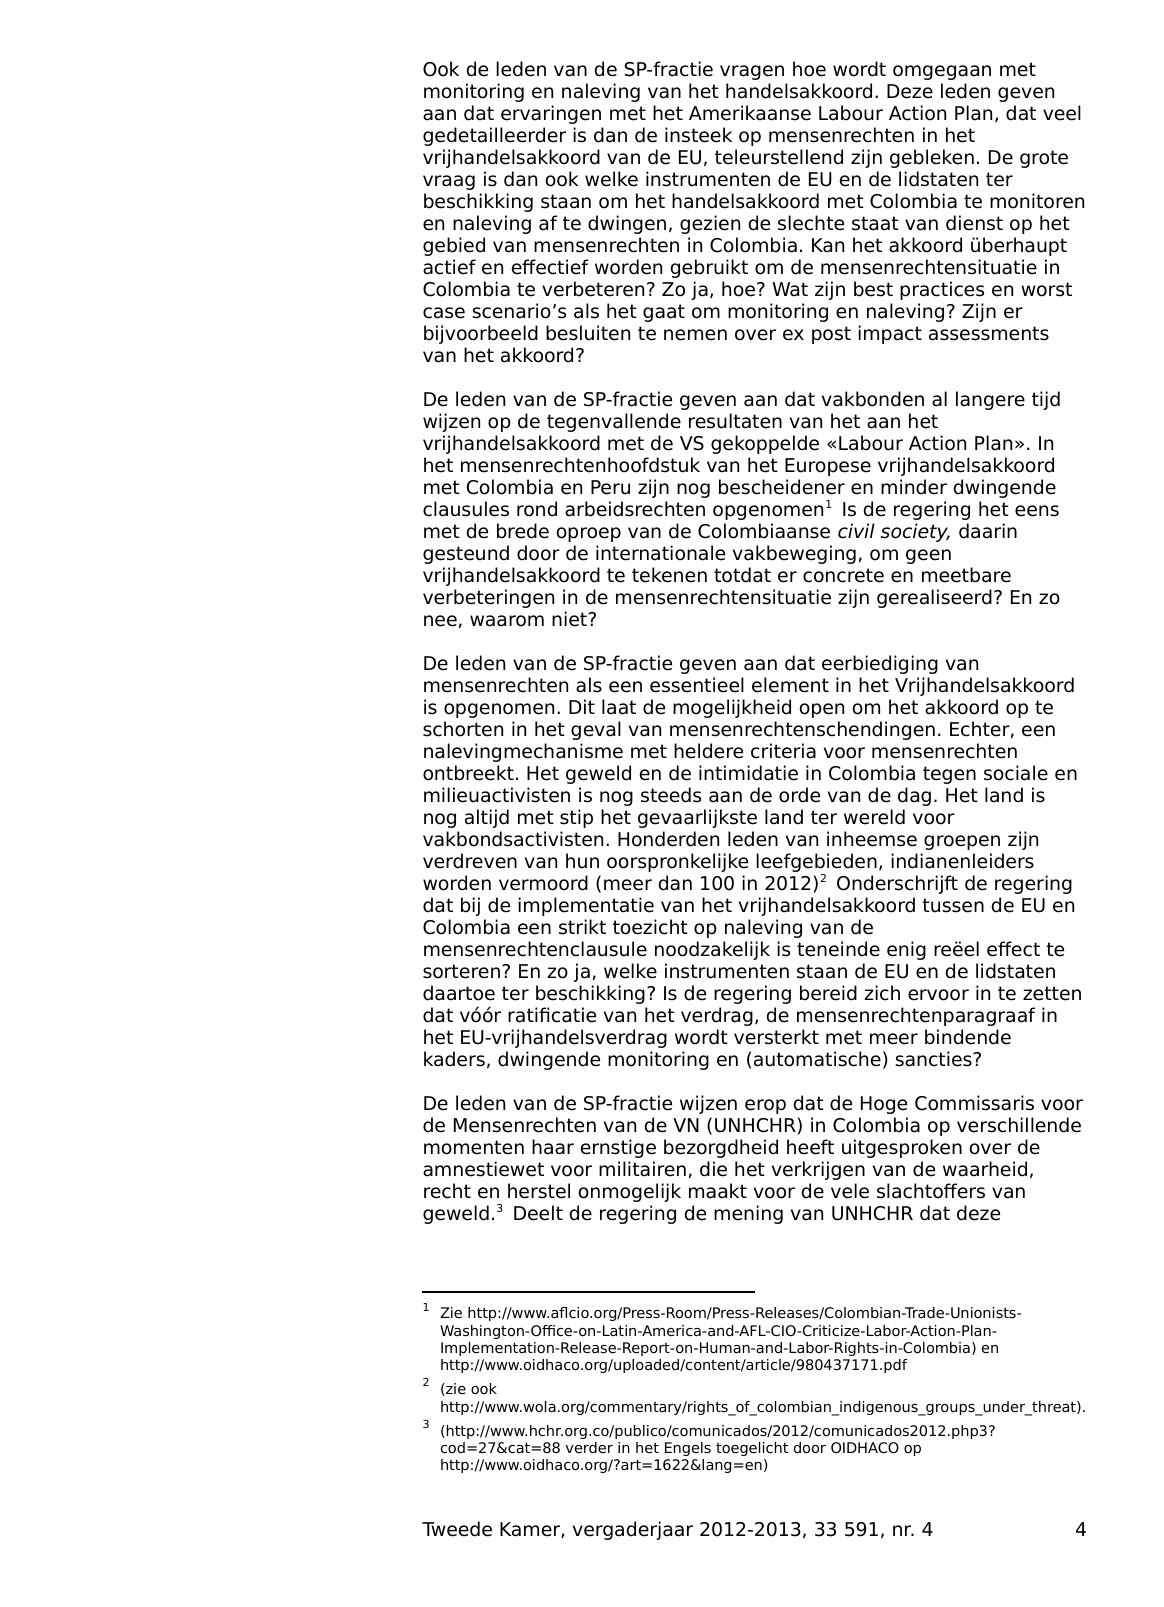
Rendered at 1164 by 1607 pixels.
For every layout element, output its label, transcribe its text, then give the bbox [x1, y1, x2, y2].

text Ook de leden van de SP-fractie vragen hoe wordt omgegaan met monitoring en naleving van het handelsakkoord. Deze leden geven aan dat ervaringen met het Amerikaanse Labour Action Plan, dat veel gedetailleerder is dan de insteek op mensenrechten in het vrijhandelsakkoord van de EU, teleurstellend zijn gebleken. De grote vraag is dan ook welke instrumenten de EU en de lidstaten ter beschikking staan om het handelsakkoord met Colombia te monitoren en naleving af te dwingen, gezien de slechte staat van dienst op het gebied van mensenrechten in Colombia. Kan het akkoord überhaupt actief en effectief worden gebruikt om de mensenrechtensituatie in Colombia te verbeteren? Zo ja, hoe? Wat zijn best practices en worst case scenario’s als het gaat om monitoring en naleving? Zijn er bijvoorbeeld besluiten te nemen over ex post impact assessments van het akkoord? [422, 59, 1087, 367]
text De leden van de SP-fractie geven aan dat vakbonden al langere tijd wijzen op de tegenvallende resultaten van het aan het vrijhandelsakkoord met de VS gekoppelde «Labour Action Plan». In het mensenrechtenhoofdstuk van het Europese vrijhandelsakkoord met Colombia en Peru zijn nog bescheidener en minder dwingende clausules rond arbeidsrechten opgenomen Is de regering het eens met de brede oproep van de Colombiaanse civil society, daarin gesteund door de internationale vakbeweging, om geen vrijhandelsakkoord te tekenen totdat er concrete en meetbare verbeteringen in de mensenrechtensituatie zijn gerealiseerd? En zo nee, waarom niet? [422, 389, 1087, 631]
text De leden van de SP-fractie geven aan dat eerbiediging van mensenrechten als een essentieel element in het Vrijhandelsakkoord is opgenomen. Dit laat de mogelijkheid open om het akkoord op te schorten in het geval van mensenrechtenschendingen. Echter, een nalevingmechanisme met heldere criteria voor mensenrechten ontbreekt. Het geweld en de intimidatie in Colombia tegen sociale en milieuactivisten is nog steeds aan de orde van de dag. Het land is nog altijd met stip het gevaarlijkste land ter wereld voor vakbondsactivisten. Honderden leden van inheemse groepen zijn verdreven van hun oorspronkelijke leefgebieden, indianenleiders worden vermoord (meer dan 100 in 2012) Onderschrijft de regering dat bij de implementatie van het vrijhandelsakkoord tussen de EU en Colombia een strikt toezicht op naleving van de mensenrechtenclausule noodzakelijk is teneinde enig reëel effect te sorteren? En zo ja, welke instrumenten staan de EU en de lidstaten daartoe ter beschikking? Is de regering bereid zich ervoor in te zetten dat vóór ratificatie van het verdrag, de mensenrechtenparagraaf in het EU-vrijhandelsverdrag wordt versterkt met meer bindende kaders, dwingende monitoring en (automatische) sancties? [422, 653, 1087, 1071]
text (http://www.hchr.org.co/publico/comunicados/2012/comunicados2012.php3?cod=27&cat=88 verder in het Engels toegelicht door OIDHACO op http://www.oidhaco.org/?art=1622&lang=en) [422, 1418, 1087, 1474]
text De leden van de SP-fractie wijzen erop dat de Hoge Commissaris voor de Mensenrechten van de VN (UNHCHR) in Colombia op verschillende momenten haar ernstige bezorgdheid heeft uitgesproken over de amnestiewet voor militairen, die het verkrijgen van de waarheid, recht en herstel onmogelijk maakt voor de vele slachtoffers van geweld. Deelt de regering de mening van UNHCHR dat deze [422, 1093, 1087, 1224]
text Zie http://www.aflcio.org/Press-Room/Press-Releases/Colombian-Trade-Unionists-Washington-Office-on-Latin-America-and-AFL-CIO-Criticize-Labor-Action-Plan-Implementation-Release-Report-on-Human-and-Labor-Rights-in-Colombia) en http://www.oidhaco.org/uploaded/content/article/980437171.pdf [422, 1301, 1087, 1374]
text (zie ook http://www.wola.org/commentary/rights_of_colombian_indigenous_groups_under_threat). [422, 1377, 1087, 1416]
